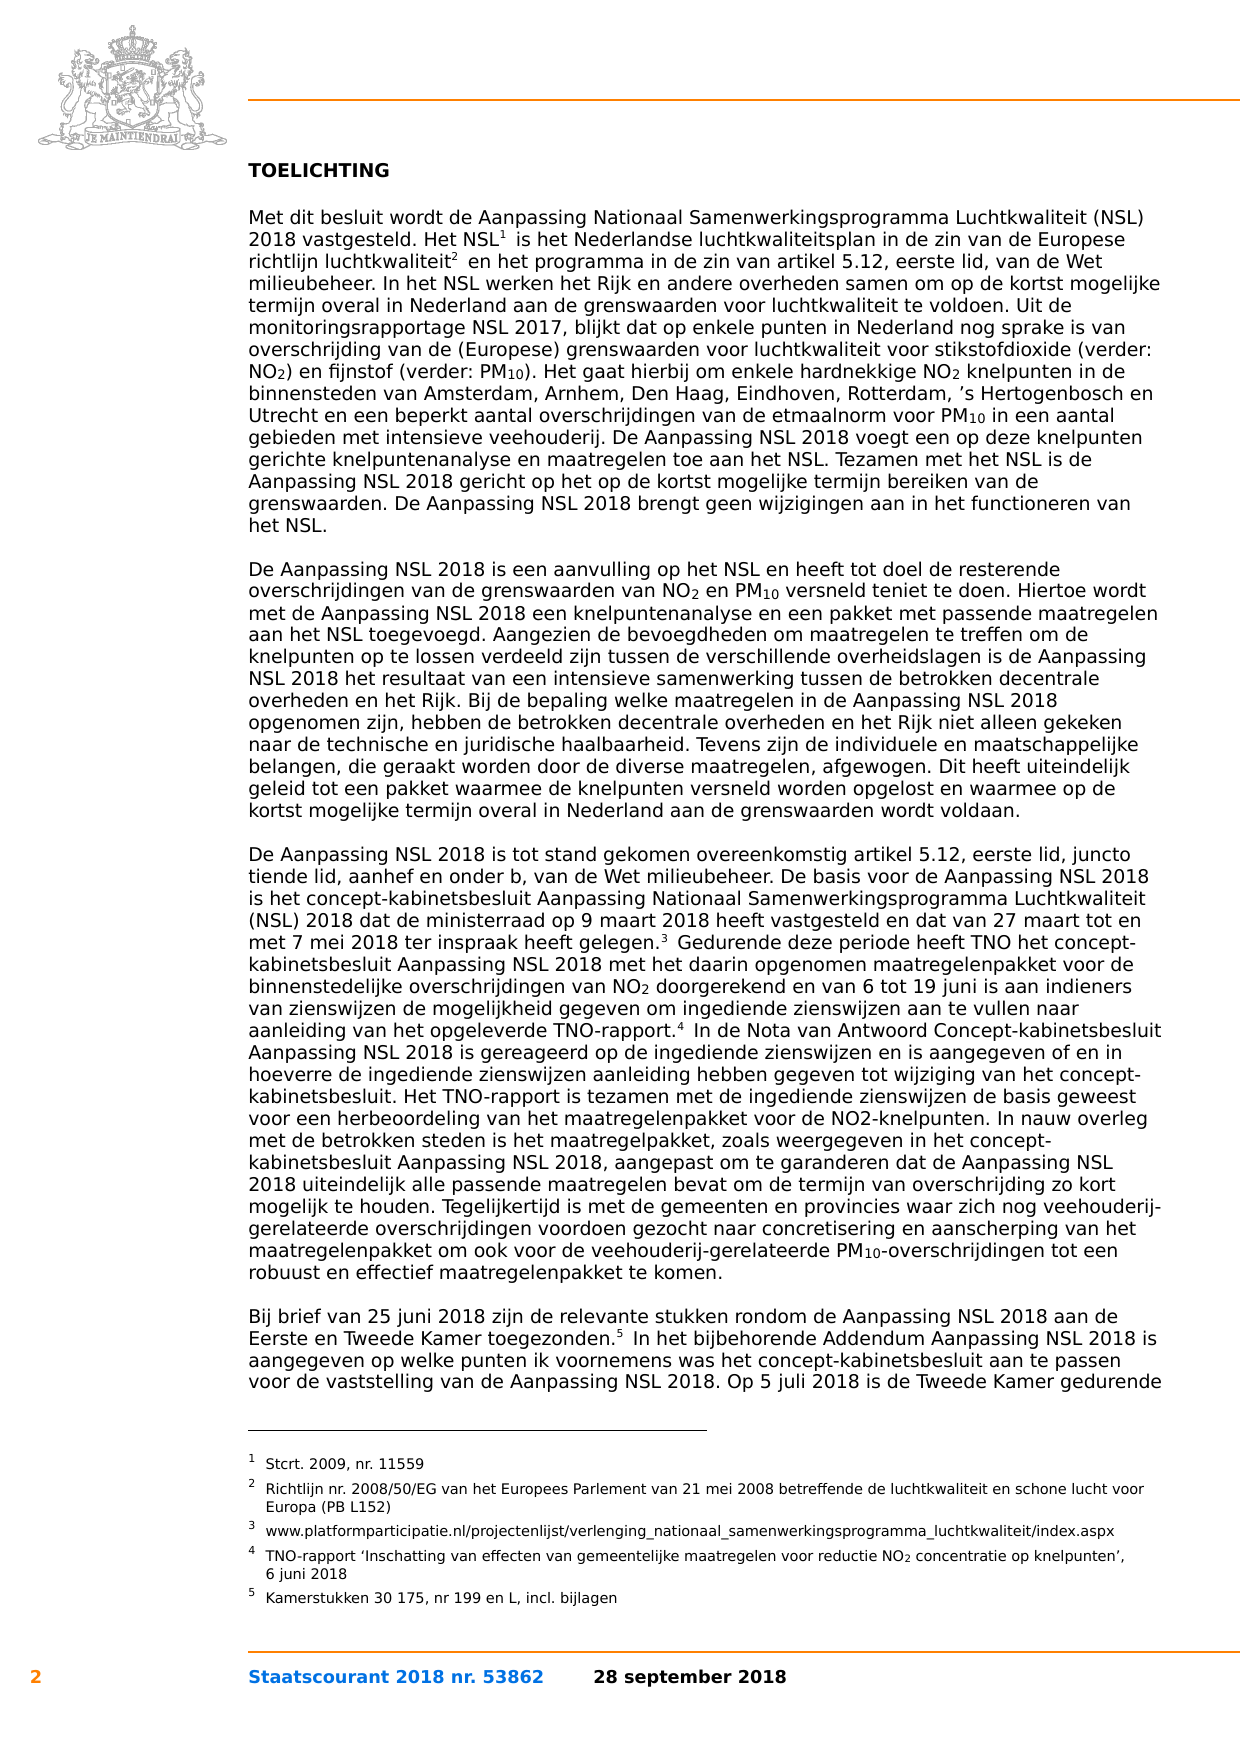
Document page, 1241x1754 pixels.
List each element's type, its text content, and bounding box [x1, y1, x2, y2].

text Bij brief van 25 juni 2018 zijn de relevante stukken rondom de Aanpassing NSL 2018 aan de Eerste en Tweede Kamer toegezonden. In het bijbehorende Addendum Aanpassing NSL 2018 is aangegeven op welke punten ik voornemens was het concept-kabinetsbesluit aan te passen voor de vaststelling van de Aanpassing NSL 2018. Op 5 juli 2018 is de Tweede Kamer gedurende [248, 1306, 1163, 1393]
text Kamerstukken 30 175, nr 199 en L, incl. bijlagen [248, 1586, 1163, 1608]
text Stcrt. 2009, nr. 11559 [248, 1452, 1163, 1474]
text Met dit besluit wordt de Aanpassing Nationaal Samenwerkingsprogramma Luchtkwaliteit (NSL) 2018 vastgesteld. Het NSL is het Nederlandse luchtkwaliteitsplan in de zin van de Europese richtlijn luchtkwaliteit en het programma in de zin van artikel 5.12, eerste lid, van de Wet milieubeheer. In het NSL werken het Rijk en andere overheden samen om op de kortst mogelijke termijn overal in Nederland aan de grenswaarden voor luchtkwaliteit te voldoen. Uit de monitoringsrapportage NSL 2017, blijkt dat op enkele punten in Nederland nog sprake is van overschrijding van de (Europese) grenswaarden voor luchtkwaliteit voor stikstofdioxide (verder: NO2) en fijnstof (verder: PM10). Het gaat hierbij om enkele hardnekkige NO2 knelpunten in de binnensteden van Amsterdam, Arnhem, Den Haag, Eindhoven, Rotterdam, ’s Hertogenbosch en Utrecht en een beperkt aantal overschrijdingen van de etmaalnorm voor PM10 in een aantal gebieden met intensieve veehouderij. De Aanpassing NSL 2018 voegt een op deze knelpunten gerichte knelpuntenanalyse en maatregelen toe aan het NSL. Tezamen met het NSL is de Aanpassing NSL 2018 gericht op het op de kortst mogelijke termijn bereiken van de grenswaarden. De Aanpassing NSL 2018 brengt geen wijzigingen aan in het functioneren van het NSL. [248, 207, 1163, 537]
subtitle TOELICHTING [248, 160, 1163, 182]
text www.platformparticipatie.nl/projectenlijst/verlenging_nationaal_samenwerkingsprogramma_luchtkwaliteit/index.aspx [248, 1519, 1163, 1541]
text Richtlijn nr. 2008/50/EG van het Europees Parlement van 21 mei 2008 betreffende de luchtkwaliteit en schone lucht voor Europa (PB L152) [248, 1477, 1163, 1516]
text TNO-rapport ‘Inschatting van effecten van gemeentelijke maatregelen voor reductie NO2 concentratie op knelpunten’, 6 juni 2018 [248, 1544, 1163, 1583]
text De Aanpassing NSL 2018 is een aanvulling op het NSL en heeft tot doel de resterende overschrijdingen van de grenswaarden van NO2 en PM10 versneld teniet te doen. Hiertoe wordt met de Aanpassing NSL 2018 een knelpuntenanalyse en een pakket met passende maatregelen aan het NSL toegevoegd. Aangezien de bevoegdheden om maatregelen te treffen om de knelpunten op te lossen verdeeld zijn tussen de verschillende overheidslagen is de Aanpassing NSL 2018 het resultaat van een intensieve samenwerking tussen de betrokken decentrale overheden en het Rijk. Bij de bepaling welke maatregelen in de Aanpassing NSL 2018 opgenomen zijn, hebben de betrokken decentrale overheden en het Rijk niet alleen gekeken naar de technische en juridische haalbaarheid. Tevens zijn de individuele en maatschappelijke belangen, die geraakt worden door de diverse maatregelen, afgewogen. Dit heeft uiteindelijk geleid tot een pakket waarmee de knelpunten versneld worden opgelost en waarmee op de kortst mogelijke termijn overal in Nederland aan de grenswaarden wordt voldaan. [248, 558, 1163, 822]
text De Aanpassing NSL 2018 is tot stand gekomen overeenkomstig artikel 5.12, eerste lid, juncto tiende lid, aanhef en onder b, van de Wet milieubeheer. De basis voor de Aanpassing NSL 2018 is het concept-kabinetsbesluit Aanpassing Nationaal Samenwerkingsprogramma Luchtkwaliteit (NSL) 2018 dat de ministerraad op 9 maart 2018 heeft vastgesteld en dat van 27 maart tot en met 7 mei 2018 ter inspraak heeft gelegen. Gedurende deze periode heeft TNO het concept-kabinetsbesluit Aanpassing NSL 2018 met het daarin opgenomen maatregelenpakket voor de binnenstedelijke overschrijdingen van NO2 doorgerekend en van 6 tot 19 juni is aan indieners van zienswijzen de mogelijkheid gegeven om ingediende zienswijzen aan te vullen naar aanleiding van het opgeleverde TNO-rapport. In de Nota van Antwoord Concept-kabinetsbesluit Aanpassing NSL 2018 is gereageerd op de ingediende zienswijzen en is aangegeven of en in hoeverre de ingediende zienswijzen aanleiding hebben gegeven tot wijziging van het concept-kabinetsbesluit. Het TNO-rapport is tezamen met de ingediende zienswijzen de basis geweest voor een herbeoordeling van het maatregelenpakket voor de NO2-knelpunten. In nauw overleg met de betrokken steden is het maatregelpakket, zoals weergegeven in het concept-kabinetsbesluit Aanpassing NSL 2018, aangepast om te garanderen dat de Aanpassing NSL 2018 uiteindelijk alle passende maatregelen bevat om de termijn van overschrijding zo kort mogelijk te houden. Tegelijkertijd is met de gemeenten en provincies waar zich nog veehouderij-gerelateerde overschrijdingen voordoen gezocht naar concretisering en aanscherping van het maatregelenpakket om ook voor de veehouderij-gerelateerde PM10-overschrijdingen tot een robuust en effectief maatregelenpakket te komen. [248, 844, 1163, 1284]
picture [38, 25, 227, 150]
